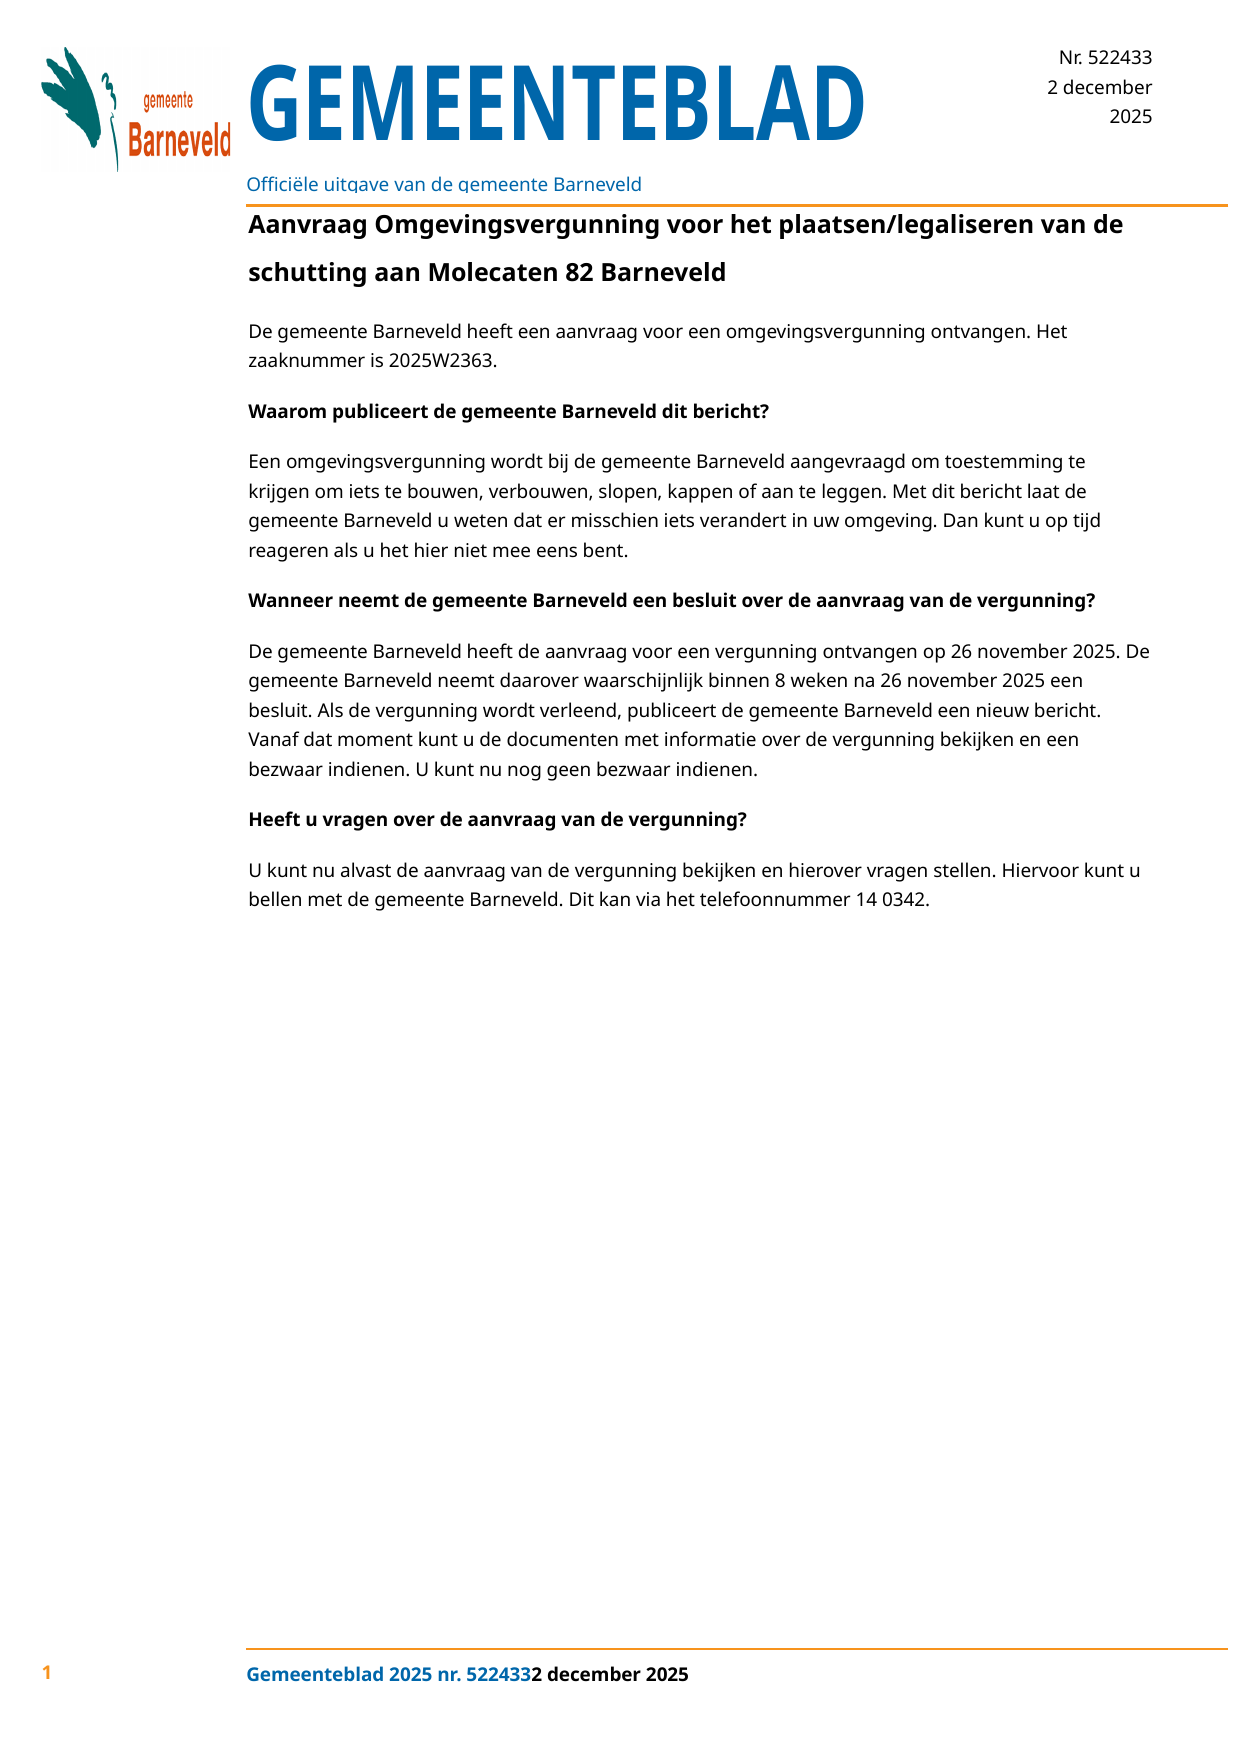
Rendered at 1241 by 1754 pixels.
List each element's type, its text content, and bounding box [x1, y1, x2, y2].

text Aanvraag Omgevingsvergunning voor het plaatsen/legaliseren van de schutting aan Molecaten 82 Barneveld [248, 207, 1152, 288]
text Een omgevingsvergunning wordt bij de gemeente Barneveld aangevraagd om toestemming te krijgen om iets te bouwen, verbouwen, slopen, kappen of aan te leggen. Met dit bericht laat de gemeente Barneveld u weten dat er misschien iets verandert in uw omgeving. Dan kunt u op tijd reageren als u het hier niet mee eens bent. [248, 448, 1152, 563]
text U kunt nu alvast de aanvraag van de vergunning bekijken en hierover vragen stellen. Hiervoor kunt u bellen met de gemeente Barneveld. Dit kan via het telefoonnummer 14 0342. [248, 857, 1152, 912]
text Wanneer neemt de gemeente Barneveld een besluit over de aanvraag van de vergunning? [248, 587, 1152, 613]
text Waarom publiceert de gemeente Barneveld dit bericht? [248, 398, 1152, 424]
text Heeft u vragen over de aanvraag van de vergunning? [248, 807, 1152, 832]
text De gemeente Barneveld heeft een aanvraag voor een omgevingsvergunning ontvangen. Het zaaknummer is 2025W2363. [248, 318, 1152, 373]
picture [41, 47, 231, 172]
text De gemeente Barneveld heeft de aanvraag voor een vergunning ontvangen op 26 november 2025. De gemeente Barneveld neemt daarover waarschijnlijk binnen 8 weken na 26 november 2025 een besluit. Als de vergunning wordt verleend, publiceert de gemeente Barneveld een nieuw bericht. Vanaf dat moment kunt u de documenten met informatie over de vergunning bekijken en een bezwaar indienen. U kunt nu nog geen bezwaar indienen. [248, 638, 1152, 782]
